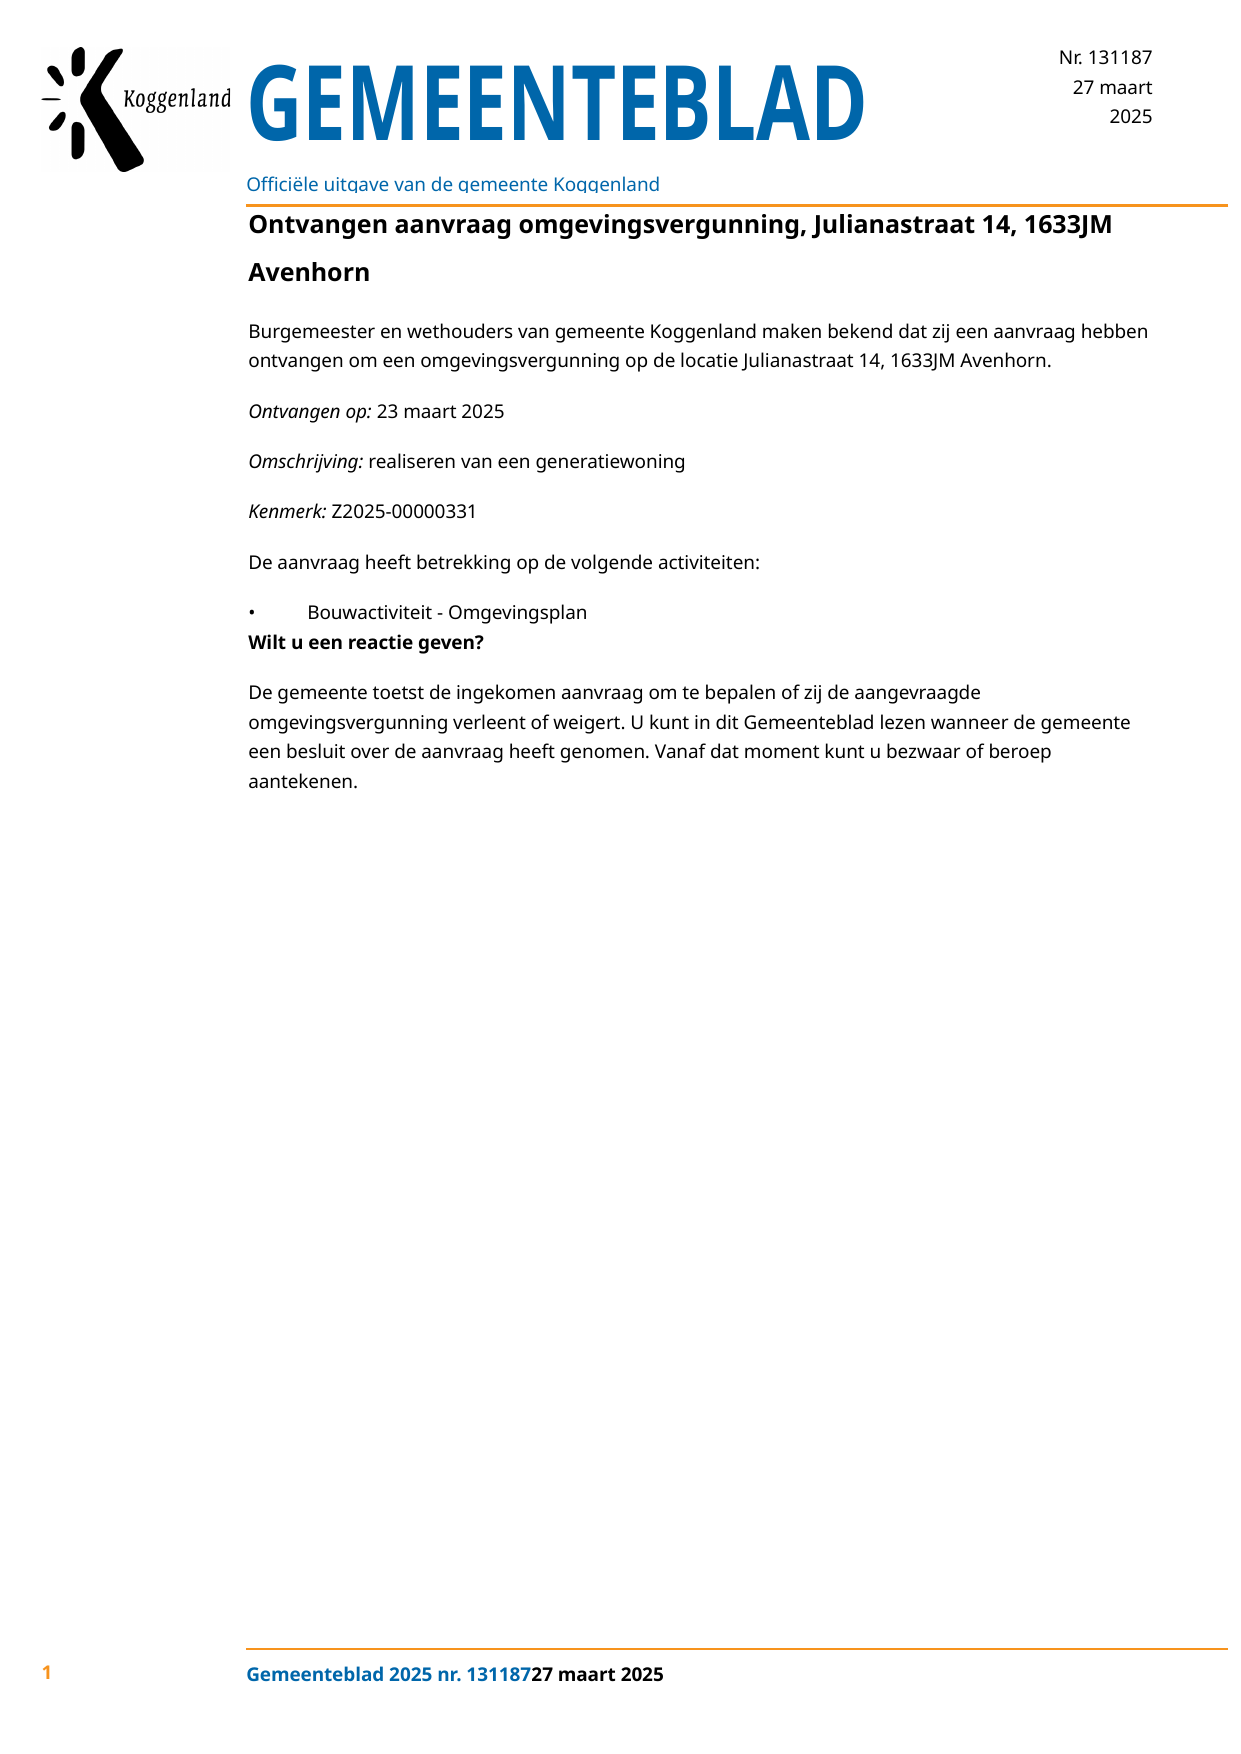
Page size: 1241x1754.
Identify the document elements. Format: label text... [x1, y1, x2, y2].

text De gemeente toetst de ingekomen aanvraag om te bepalen of zij de aangevraagde omgevingsvergunning verleent of weigert. U kunt in dit Gemeenteblad lezen wanneer de gemeente een besluit over de aanvraag heeft genomen. Vanaf dat moment kunt u bezwaar of beroep aantekenen. [248, 679, 1152, 794]
text De aanvraag heeft betrekking op de volgende activiteiten: [248, 549, 1152, 575]
picture [41, 47, 231, 172]
text Kenmerk: Z2025-00000331 [248, 499, 1152, 524]
text Omschrijving: realiseren van een generatiewoning [248, 448, 1152, 474]
text Ontvangen aanvraag omgevingsvergunning, Julianastraat 14, 1633JM Avenhorn [248, 207, 1152, 288]
text Wilt u een reactie geven? [248, 629, 1152, 655]
text Burgemeester en wethouders van gemeente Koggenland maken bekend dat zij een aanvraag hebben ontvangen om een omgevingsvergunning op de locatie Julianastraat 14, 1633JM Avenhorn. [248, 318, 1152, 373]
text Ontvangen op: 23 maart 2025 [248, 398, 1152, 424]
list Bouwactiviteit - Omgevingsplan [248, 599, 1152, 625]
